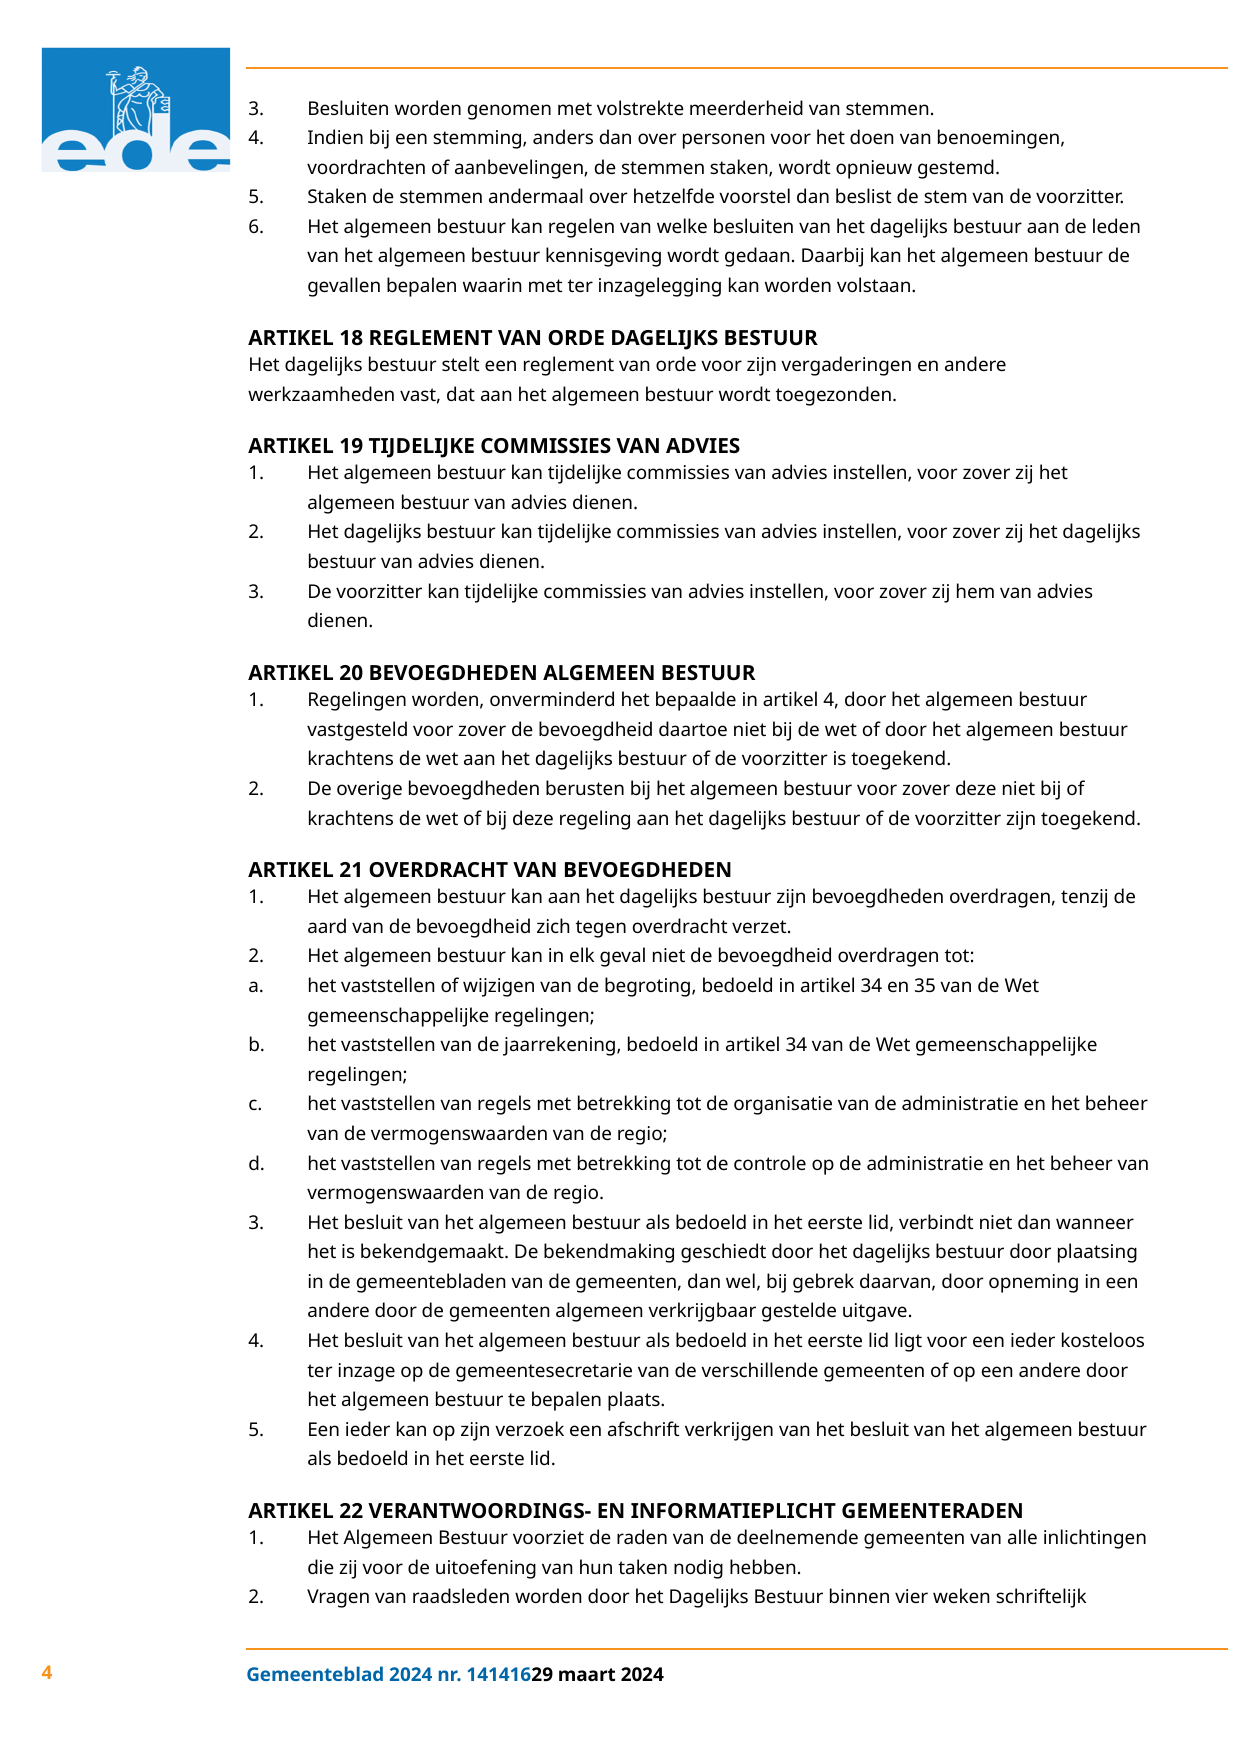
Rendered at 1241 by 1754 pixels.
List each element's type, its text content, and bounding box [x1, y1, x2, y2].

list Het besluit van het algemeen bestuur als bedoeld in het eerste lid ligt voor een ieder kosteloos ter inzage op de gemeentesecretarie van de verschillende gemeenten of op een andere door het algemeen bestuur te bepalen plaats. [248, 1327, 1152, 1412]
list De voorzitter kan tijdelijke commissies van advies instellen, voor zover zij hem van advies dienen. [248, 578, 1152, 633]
list Een ieder kan op zijn verzoek een afschrift verkrijgen van het besluit van het algemeen bestuur als bedoeld in het eerste lid. [248, 1416, 1152, 1471]
list Indien bij een stemming, anders dan over personen voor het doen van benoemingen, voordrachten of aanbevelingen, de stemmen staken, wordt opnieuw gestemd. [248, 124, 1152, 180]
text Het dagelijks bestuur stelt een reglement van orde voor zijn vergaderingen en andere werkzaamheden vast, dat aan het algemeen bestuur wordt toegezonden. [248, 351, 1152, 406]
list Staken de stemmen andermaal over hetzelfde voorstel dan beslist de stem van de voorzitter. [248, 183, 1152, 209]
text ARTIKEL 20 BEVOEGDHEDEN ALGEMEEN BESTUUR [248, 658, 1152, 686]
list Regelingen worden, onverminderd het bepaalde in artikel 4, door het algemeen bestuur vastgesteld voor zover de bevoegdheid daartoe niet bij de wet of door het algemeen bestuur krachtens de wet aan het dagelijks bestuur of de voorzitter is toegekend. [248, 686, 1152, 771]
text ARTIKEL 21 OVERDRACHT VAN BEVOEGDHEDEN [248, 855, 1152, 883]
list Het besluit van het algemeen bestuur als bedoeld in het eerste lid, verbindt niet dan wanneer het is bekendgemaakt. De bekendmaking geschiedt door het dagelijks bestuur door plaatsing in de gemeentebladen van de gemeenten, dan wel, bij gebrek daarvan, door opneming in een andere door de gemeenten algemeen verkrijgbaar gestelde uitgave. [248, 1209, 1152, 1323]
list De overige bevoegdheden berusten bij het algemeen bestuur voor zover deze niet bij of krachtens de wet of bij deze regeling aan het dagelijks bestuur of de voorzitter zijn toegekend. [248, 775, 1152, 830]
list Het algemeen bestuur kan tijdelijke commissies van advies instellen, voor zover zij het algemeen bestuur van advies dienen. [248, 459, 1152, 515]
text ARTIKEL 19 TIJDELIJKE COMMISSIES VAN ADVIES [248, 431, 1152, 459]
list het vaststellen van regels met betrekking tot de controle op de administratie en het beheer van vermogenswaarden van de regio. [248, 1150, 1152, 1205]
list Vragen van raadsleden worden door het Dagelijks Bestuur binnen vier weken schriftelijk [248, 1584, 1152, 1609]
list het vaststellen van de jaarrekening, bedoeld in artikel 34 van de Wet gemeenschappelijke regelingen; [248, 1031, 1152, 1087]
list Het algemeen bestuur kan regelen van welke besluiten van het dagelijks bestuur aan de leden van het algemeen bestuur kennisgeving wordt gedaan. Daarbij kan het algemeen bestuur de gevallen bepalen waarin met ter inzagelegging kan worden volstaan. [248, 213, 1152, 298]
list het vaststellen of wijzigen van de begroting, bedoeld in artikel 34 en 35 van de Wet gemeenschappelijke regelingen; [248, 972, 1152, 1028]
text ARTIKEL 22 VERANTWOORDINGS- EN INFORMATIEPLICHT GEMEENTERADEN [248, 1496, 1152, 1524]
list Het algemeen bestuur kan aan het dagelijks bestuur zijn bevoegdheden overdragen, tenzij de aard van de bevoegdheid zich tegen overdracht verzet. [248, 883, 1152, 939]
list Het algemeen bestuur kan in elk geval niet de bevoegdheid overdragen tot: [248, 943, 1152, 968]
picture [41, 47, 231, 172]
list het vaststellen van regels met betrekking tot de organisatie van de administratie en het beheer van de vermogenswaarden van de regio; [248, 1091, 1152, 1146]
text ARTIKEL 18 REGLEMENT VAN ORDE DAGELIJKS BESTUUR [248, 323, 1152, 351]
list Het Algemeen Bestuur voorziet de raden van de deelnemende gemeenten van alle inlichtingen die zij voor de uitoefening van hun taken nodig hebben. [248, 1524, 1152, 1580]
list Besluiten worden genomen met volstrekte meerderheid van stemmen. [248, 95, 1152, 121]
list Het dagelijks bestuur kan tijdelijke commissies van advies instellen, voor zover zij het dagelijks bestuur van advies dienen. [248, 519, 1152, 574]
